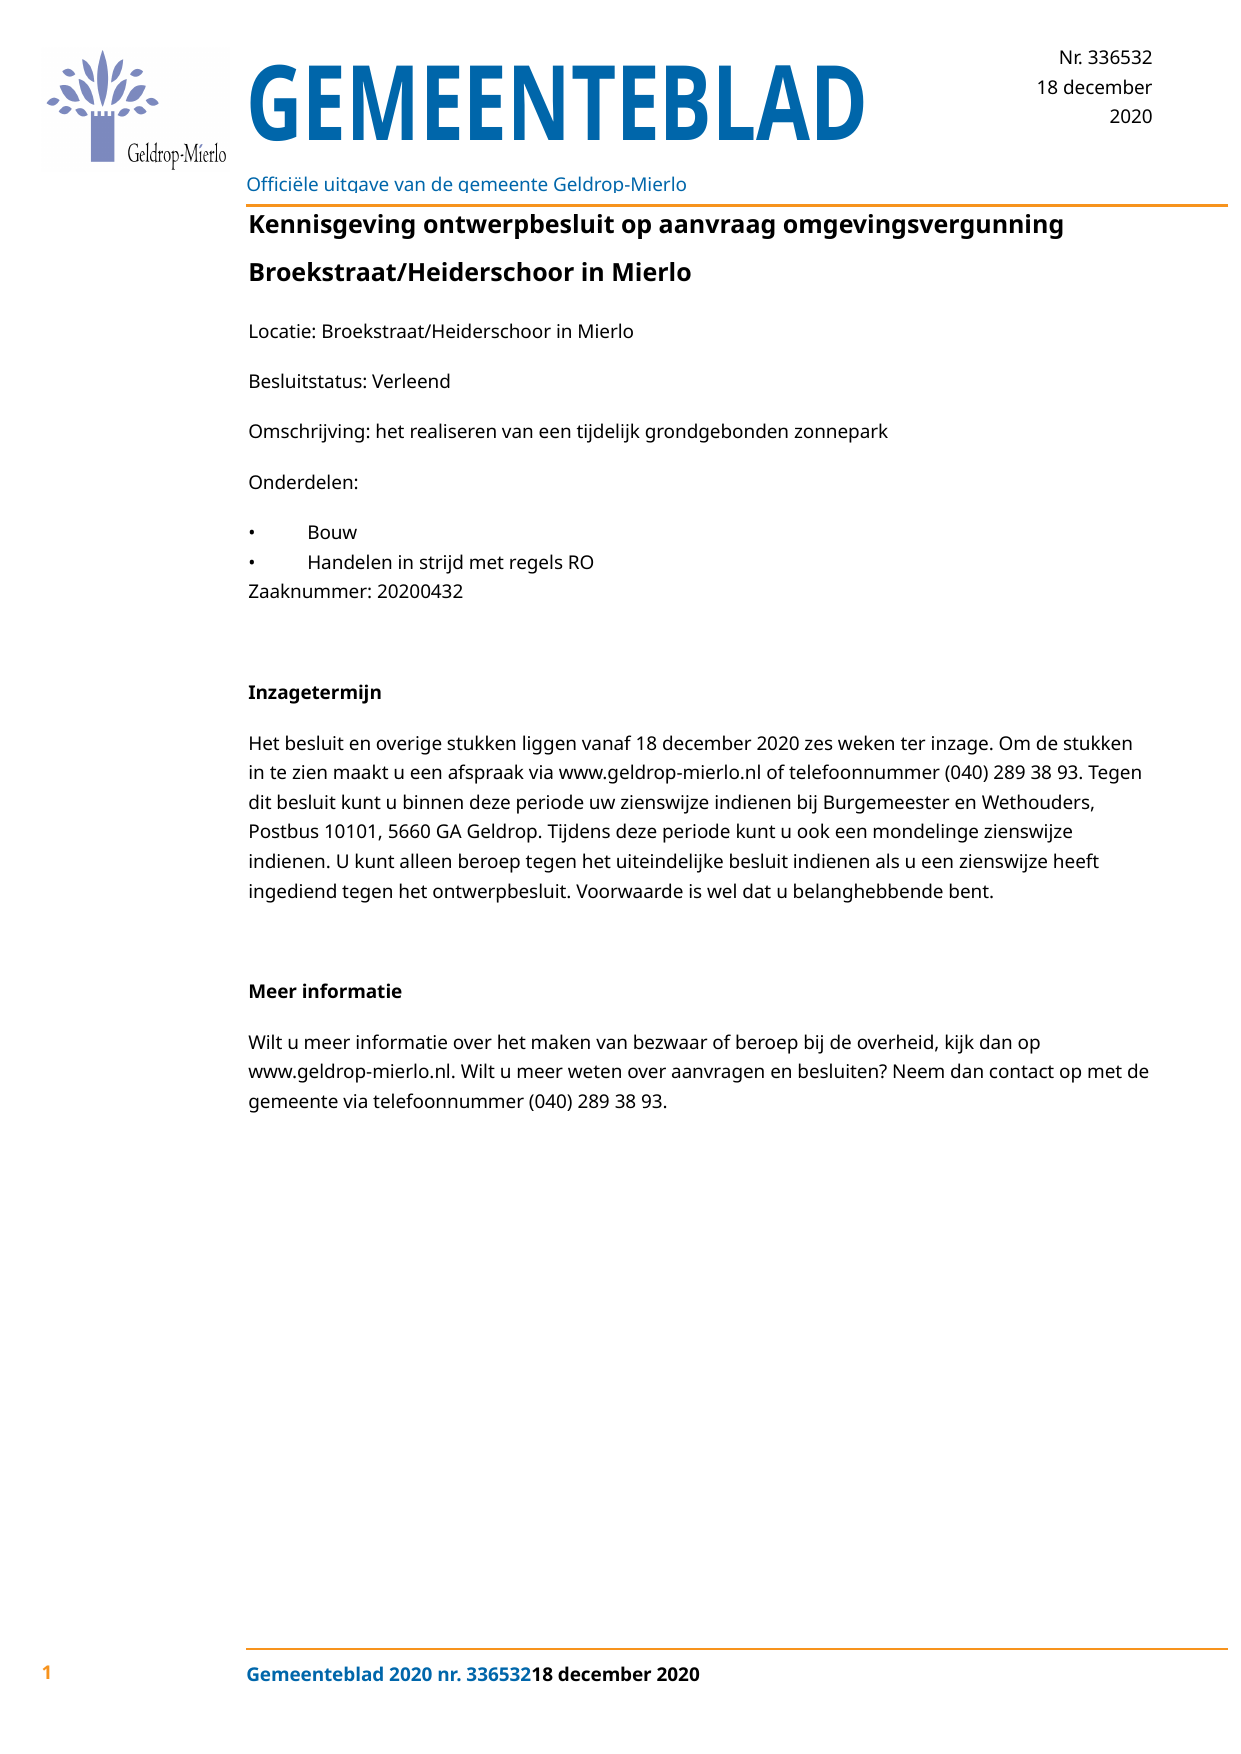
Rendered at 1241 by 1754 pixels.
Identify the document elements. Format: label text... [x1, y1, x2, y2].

text Kennisgeving ontwerpbesluit op aanvraag omgevingsvergunning Broekstraat/Heiderschoor in Mierlo [248, 207, 1152, 288]
text Omschrijving: het realiseren van een tijdelijk grondgebonden zonnepark [248, 419, 1152, 444]
text Het besluit en overige stukken liggen vanaf 18 december 2020 zes weken ter inzage. Om de stukken in te zien maakt u een afspraak via www.geldrop-mierlo.nl of telefoonnummer (040) 289 38 93. Tegen dit besluit kunt u binnen deze periode uw zienswijze indienen bij Burgemeester en Wethouders, Postbus 10101, 5660 GA Geldrop. Tijdens deze periode kunt u ook een mondelinge zienswijze indienen. U kunt alleen beroep tegen het uiteindelijke besluit indienen als u een zienswijze heeft ingediend tegen het ontwerpbesluit. Voorwaarde is wel dat u belanghebbende bent. [248, 730, 1152, 904]
list Bouw [248, 519, 1152, 545]
text Locatie: Broekstraat/Heiderschoor in Mierlo [248, 318, 1152, 344]
text Wilt u meer informatie over het maken van bezwaar of beroep bij de overheid, kijk dan op www.geldrop-mierlo.nl. Wilt u meer weten over aanvragen en besluiten? Neem dan contact op met de gemeente via telefoonnummer (040) 289 38 93. [248, 1029, 1152, 1114]
text Meer informatie [248, 979, 1152, 1004]
text Zaaknummer: 20200432 [248, 579, 1152, 604]
text Inzagetermijn [248, 679, 1152, 705]
text Besluitstatus: Verleend [248, 368, 1152, 394]
picture [41, 47, 231, 172]
list Handelen in strijd met regels RO [248, 549, 1152, 575]
text Onderdelen: [248, 469, 1152, 495]
